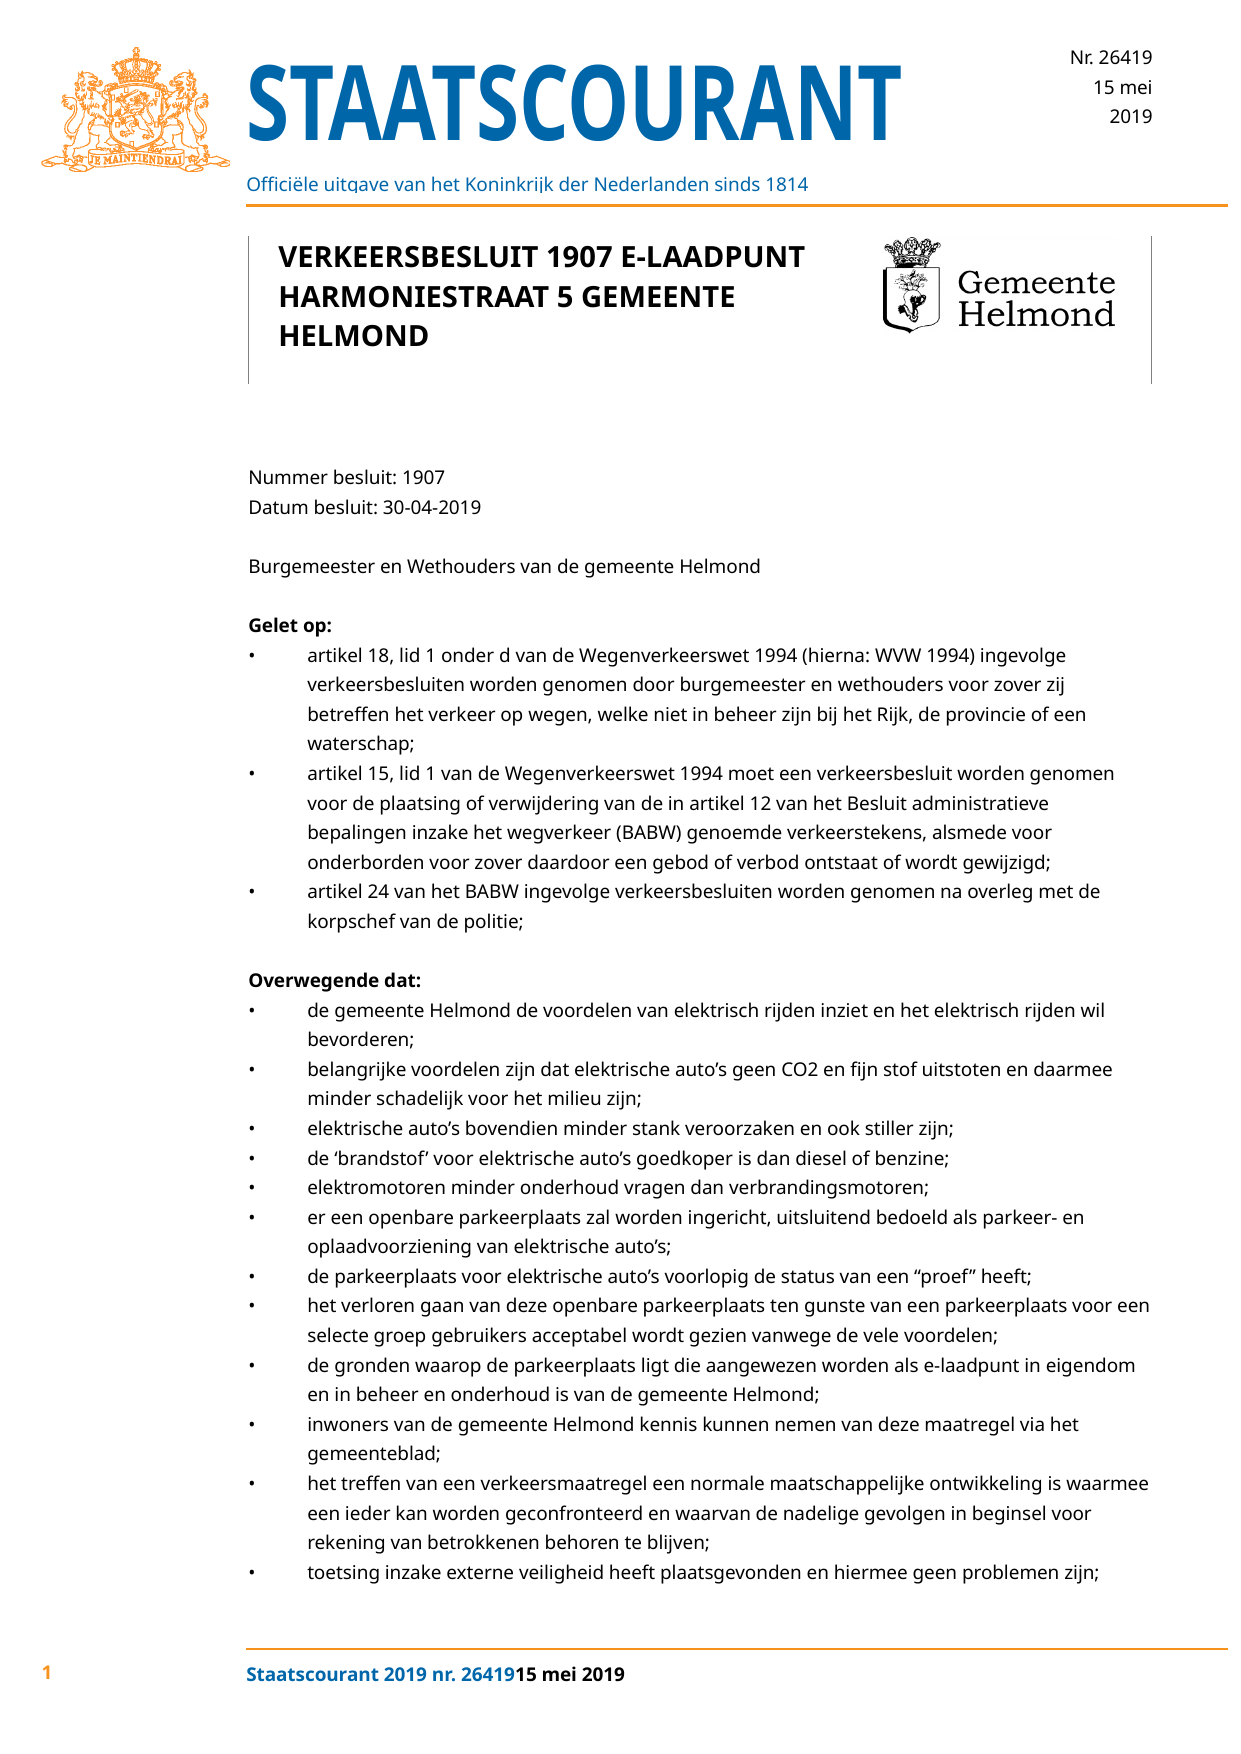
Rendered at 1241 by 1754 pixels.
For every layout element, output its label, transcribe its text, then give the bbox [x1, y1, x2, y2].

text Nummer besluit: 1907 [248, 464, 1152, 490]
list de gemeente Helmond de voordelen van elektrisch rijden inziet en het elektrisch rijden wil bevorderen; [248, 997, 1152, 1052]
list de parkeerplaats voor elektrische auto’s voorlopig de status van een “proef” heeft; [248, 1263, 1152, 1289]
list het treffen van een verkeersmaatregel een normale maatschappelijke ontwikkeling is waarmee een ieder kan worden geconfronteerd en waarvan de nadelige gevolgen in beginsel voor rekening van betrokkenen behoren te blijven; [248, 1470, 1152, 1555]
text Datum besluit: 30-04-2019 [248, 494, 1152, 519]
list elektrische auto’s bovendien minder stank veroorzaken en ook stiller zijn; [248, 1115, 1152, 1141]
text Overwegende dat: [248, 967, 1152, 993]
list elektromotoren minder onderhoud vragen dan verbrandingsmotoren; [248, 1174, 1152, 1200]
list artikel 15, lid 1 van de Wegenverkeerswet 1994 moet een verkeersbesluit worden genomen voor de plaatsing of verwijdering van de in artikel 12 van het Besluit administratieve bepalingen inzake het wegverkeer (BABW) genoemde verkeerstekens, alsmede voor onderborden voor zover daardoor een gebod of verbod ontstaat of wordt gewijzigd; [248, 760, 1152, 874]
text Gelet op: [248, 612, 1152, 638]
list het verloren gaan van deze openbare parkeerplaats ten gunste van een parkeerplaats voor een selecte groep gebruikers acceptabel wordt gezien vanwege de vele voordelen; [248, 1293, 1152, 1348]
list inwoners van de gemeente Helmond kennis kunnen nemen van deze maatregel via het gemeenteblad; [248, 1411, 1152, 1466]
list er een openbare parkeerplaats zal worden ingericht, uitsluitend bedoeld als parkeer- en oplaadvoorziening van elektrische auto’s; [248, 1204, 1152, 1259]
picture [882, 236, 1119, 334]
list artikel 24 van het BABW ingevolge verkeersbesluiten worden genomen na overleg met de korpschef van de politie; [248, 878, 1152, 934]
text Burgemeester en Wethouders van de gemeente Helmond [248, 553, 1152, 579]
list belangrijke voordelen zijn dat elektrische auto’s geen CO2 en fijn stof uitstoten en daarmee minder schadelijk voor het milieu zijn; [248, 1056, 1152, 1111]
table_header [850, 236, 1151, 384]
table_header VERKEERSBESLUIT 1907 E-LAADPUNT HARMONIESTRAAT 5 GEMEENTE HELMOND [249, 236, 850, 384]
list de ‘brandstof’ voor elektrische auto’s goedkoper is dan diesel of benzine; [248, 1145, 1152, 1170]
list toetsing inzake externe veiligheid heeft plaatsgevonden en hiermee geen problemen zijn; [248, 1559, 1152, 1584]
picture [41, 47, 231, 172]
list de gronden waarop de parkeerplaats ligt die aangewezen worden als e-laadpunt in eigendom en in beheer en onderhoud is van de gemeente Helmond; [248, 1352, 1152, 1407]
list artikel 18, lid 1 onder d van de Wegenverkeerswet 1994 (hierna: WVW 1994) ingevolge verkeersbesluiten worden genomen door burgemeester en wethouders voor zover zij betreffen het verkeer op wegen, welke niet in beheer zijn bij het Rijk, de provincie of een waterschap; [248, 642, 1152, 756]
